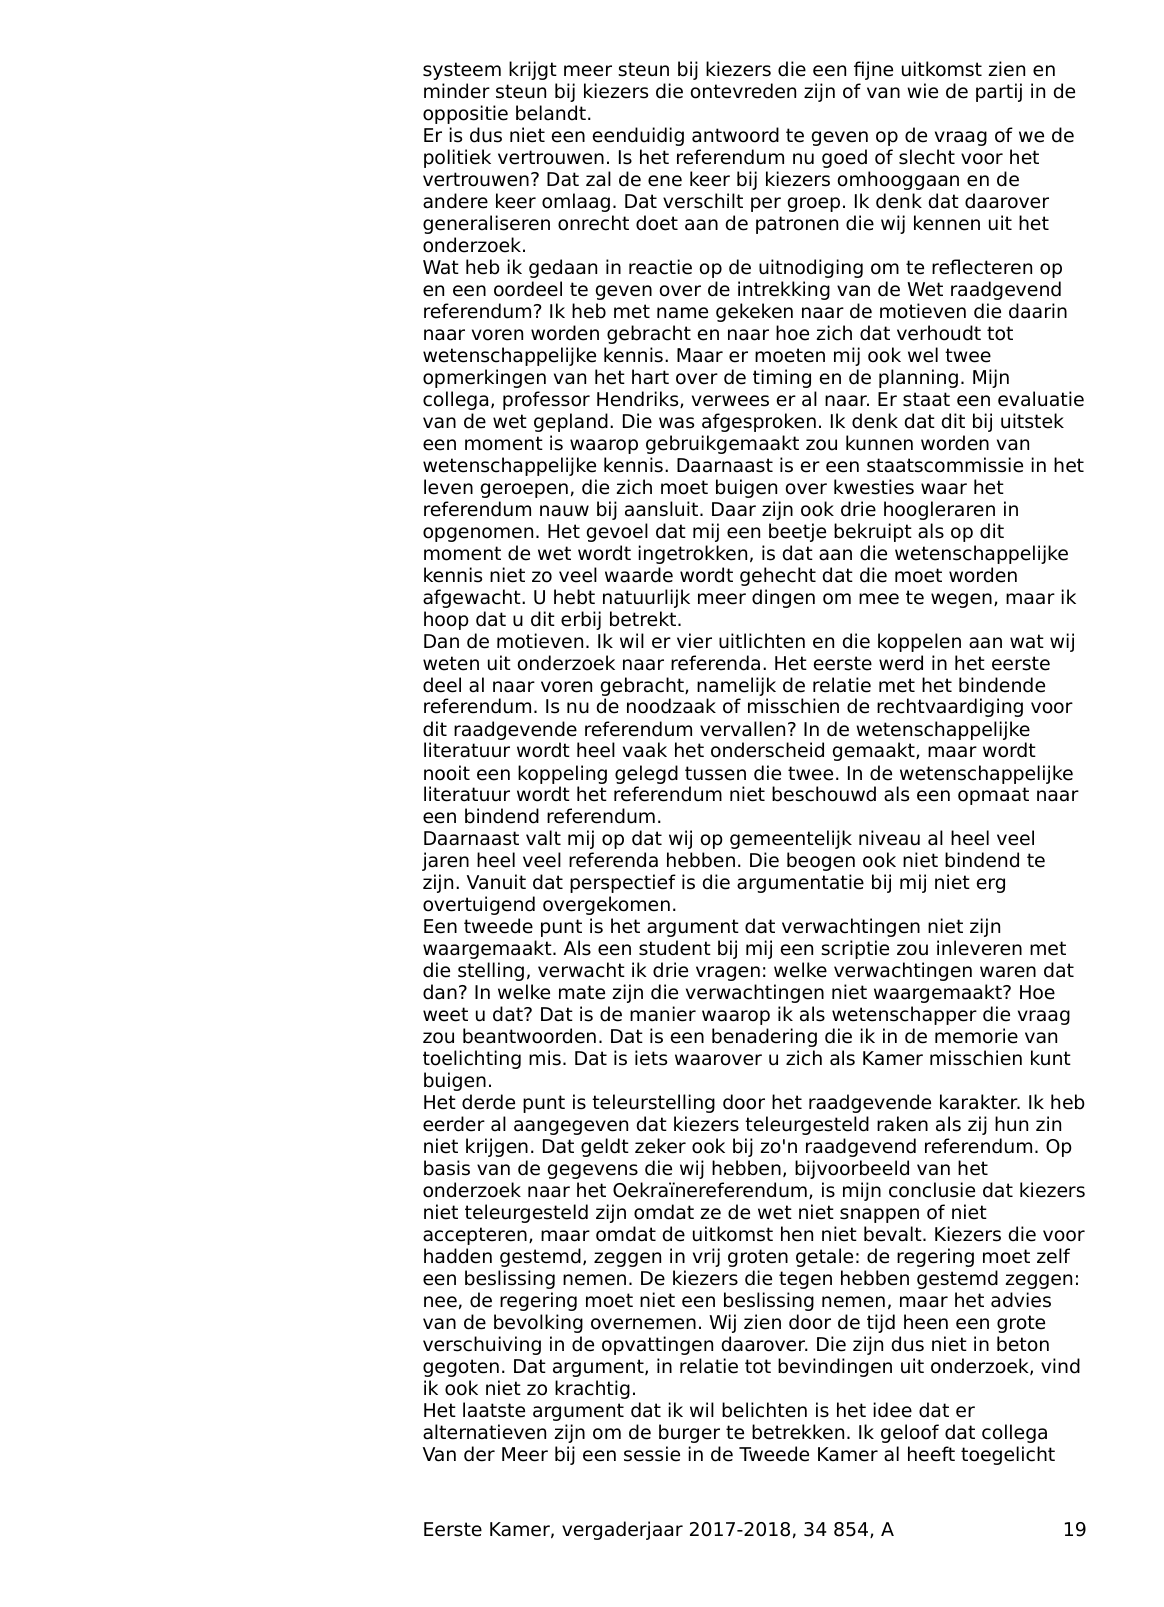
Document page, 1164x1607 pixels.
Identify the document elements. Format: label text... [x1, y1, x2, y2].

text Het derde punt is teleurstelling door het raadgevende karakter. Ik heb eerder al aangegeven dat kiezers teleurgesteld raken als zij hun zin niet krijgen. Dat geldt zeker ook bij zo'n raadgevend referendum. Op basis van de gegevens die wij hebben, bijvoorbeeld van het onderzoek naar het Oekraïnereferendum, is mijn conclusie dat kiezers niet teleurgesteld zijn omdat ze de wet niet snappen of niet accepteren, maar omdat de uitkomst hen niet bevalt. Kiezers die voor hadden gestemd, zeggen in vrij groten getale: de regering moet zelf een beslissing nemen. De kiezers die tegen hebben gestemd zeggen: nee, de regering moet niet een beslissing nemen, maar het advies van de bevolking overnemen. Wij zien door de tijd heen een grote verschuiving in de opvattingen daarover. Die zijn dus niet in beton gegoten. Dat argument, in relatie tot bevindingen uit onderzoek, vind ik ook niet zo krachtig. [422, 1092, 1087, 1400]
text Het laatste argument dat ik wil belichten is het idee dat er alternatieven zijn om de burger te betrekken. Ik geloof dat collega Van der Meer bij een sessie in de Tweede Kamer al heeft toegelicht [422, 1400, 1087, 1466]
text Een tweede punt is het argument dat verwachtingen niet zijn waargemaakt. Als een student bij mij een scriptie zou inleveren met die stelling, verwacht ik drie vragen: welke verwachtingen waren dat dan? In welke mate zijn die verwachtingen niet waargemaakt? Hoe weet u dat? Dat is de manier waarop ik als wetenschapper die vraag zou beantwoorden. Dat is een benadering die ik in de memorie van toelichting mis. Dat is iets waarover u zich als Kamer misschien kunt buigen. [422, 916, 1087, 1092]
text systeem krijgt meer steun bij kiezers die een fijne uitkomst zien en minder steun bij kiezers die ontevreden zijn of van wie de partij in de oppositie belandt. [422, 59, 1087, 125]
text Er is dus niet een eenduidig antwoord te geven op de vraag of we de politiek vertrouwen. Is het referendum nu goed of slecht voor het vertrouwen? Dat zal de ene keer bij kiezers omhooggaan en de andere keer omlaag. Dat verschilt per groep. Ik denk dat daarover generaliseren onrecht doet aan de patronen die wij kennen uit het onderzoek. [422, 125, 1087, 257]
text Dan de motieven. Ik wil er vier uitlichten en die koppelen aan wat wij weten uit onderzoek naar referenda. Het eerste werd in het eerste deel al naar voren gebracht, namelijk de relatie met het bindende referendum. Is nu de noodzaak of misschien de rechtvaardiging voor dit raadgevende referendum vervallen? In de wetenschappelijke literatuur wordt heel vaak het onderscheid gemaakt, maar wordt nooit een koppeling gelegd tussen die twee. In de wetenschappelijke literatuur wordt het referendum niet beschouwd als een opmaat naar een bindend referendum. [422, 631, 1087, 828]
text Daarnaast valt mij op dat wij op gemeentelijk niveau al heel veel jaren heel veel referenda hebben. Die beogen ook niet bindend te zijn. Vanuit dat perspectief is die argumentatie bij mij niet erg overtuigend overgekomen. [422, 828, 1087, 916]
text Wat heb ik gedaan in reactie op de uitnodiging om te reflecteren op en een oordeel te geven over de intrekking van de Wet raadgevend referendum? Ik heb met name gekeken naar de motieven die daarin naar voren worden gebracht en naar hoe zich dat verhoudt tot wetenschappelijke kennis. Maar er moeten mij ook wel twee opmerkingen van het hart over de timing en de planning. Mijn collega, professor Hendriks, verwees er al naar. Er staat een evaluatie van de wet gepland. Die was afgesproken. Ik denk dat dit bij uitstek een moment is waarop gebruikgemaakt zou kunnen worden van wetenschappelijke kennis. Daarnaast is er een staatscommissie in het leven geroepen, die zich moet buigen over kwesties waar het referendum nauw bij aansluit. Daar zijn ook drie hoogleraren in opgenomen. Het gevoel dat mij een beetje bekruipt als op dit moment de wet wordt ingetrokken, is dat aan die wetenschappelijke kennis niet zo veel waarde wordt gehecht dat die moet worden afgewacht. U hebt natuurlijk meer dingen om mee te wegen, maar ik hoop dat u dit erbij betrekt. [422, 257, 1087, 631]
